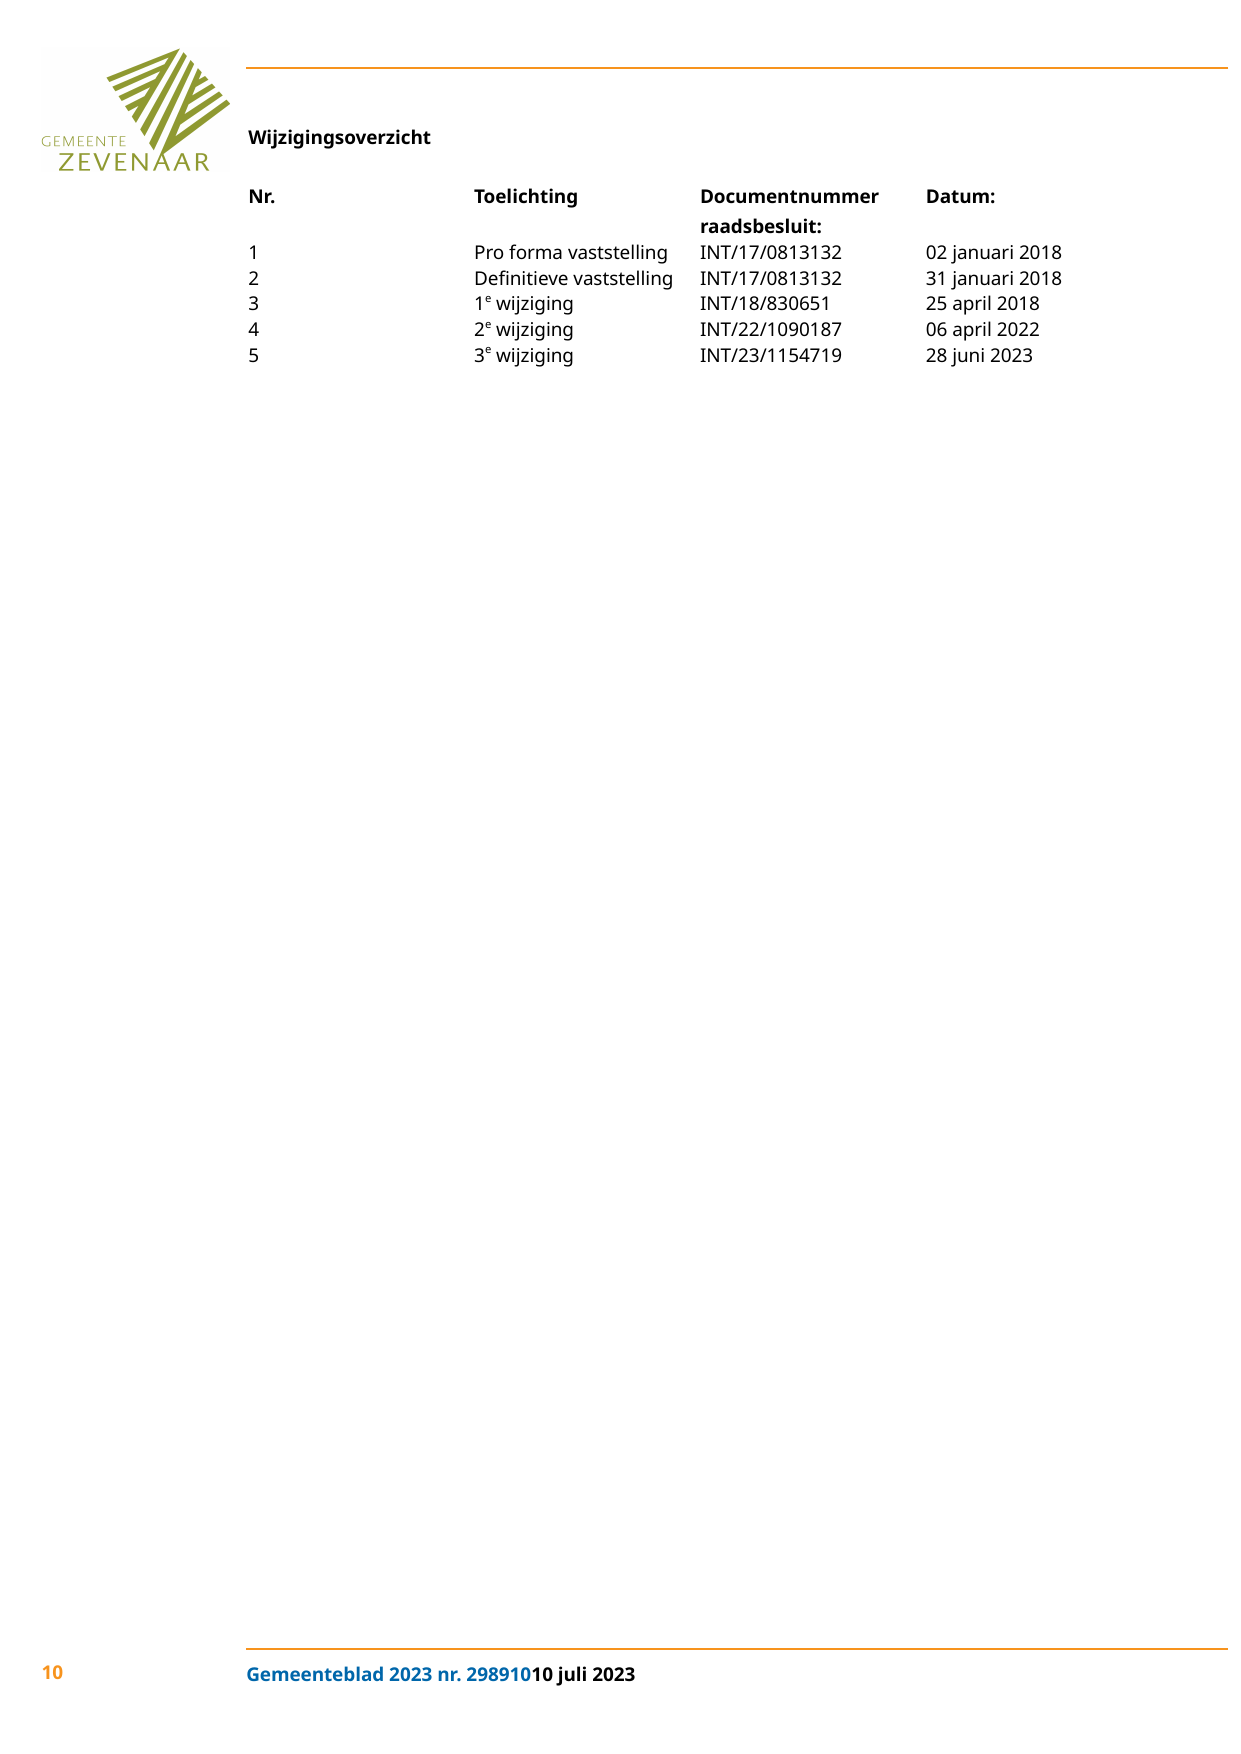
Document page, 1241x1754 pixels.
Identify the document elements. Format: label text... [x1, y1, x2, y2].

table_cell 3e wijziging [474, 342, 700, 368]
table_cell 02 januari 2018 [926, 239, 1152, 265]
table_cell INT/17/0813132 [700, 265, 926, 290]
table_cell Pro forma vaststelling [474, 239, 700, 265]
table_cell 2 [248, 265, 474, 290]
table_cell INT/17/0813132 [700, 239, 926, 265]
table_header Toelichting [474, 184, 700, 239]
table_cell INT/22/1090187 [700, 316, 926, 342]
table_cell 28 juni 2023 [926, 342, 1152, 368]
table_header Documentnummer raadsbesluit: [700, 184, 926, 239]
table_cell 06 april 2022 [926, 316, 1152, 342]
table_cell ‎INT/23/1154719 [700, 342, 926, 368]
table_cell 3 [248, 290, 474, 316]
table_cell INT/18/830651 [700, 290, 926, 316]
table_cell 1 [248, 239, 474, 265]
table_cell Definitieve vaststelling [474, 265, 700, 290]
table_cell 25 april 2018 [926, 290, 1152, 316]
table_header Nr. [248, 184, 474, 239]
text Wijzigingsoverzicht [248, 124, 1152, 150]
table_cell 4 [248, 316, 474, 342]
table_cell 1e wijziging [474, 290, 700, 316]
table_cell 31 januari 2018 [926, 265, 1152, 290]
table_cell 5 [248, 342, 474, 368]
table_cell 2e wijziging [474, 316, 700, 342]
picture [41, 47, 231, 172]
table_header Datum: [926, 184, 1152, 239]
